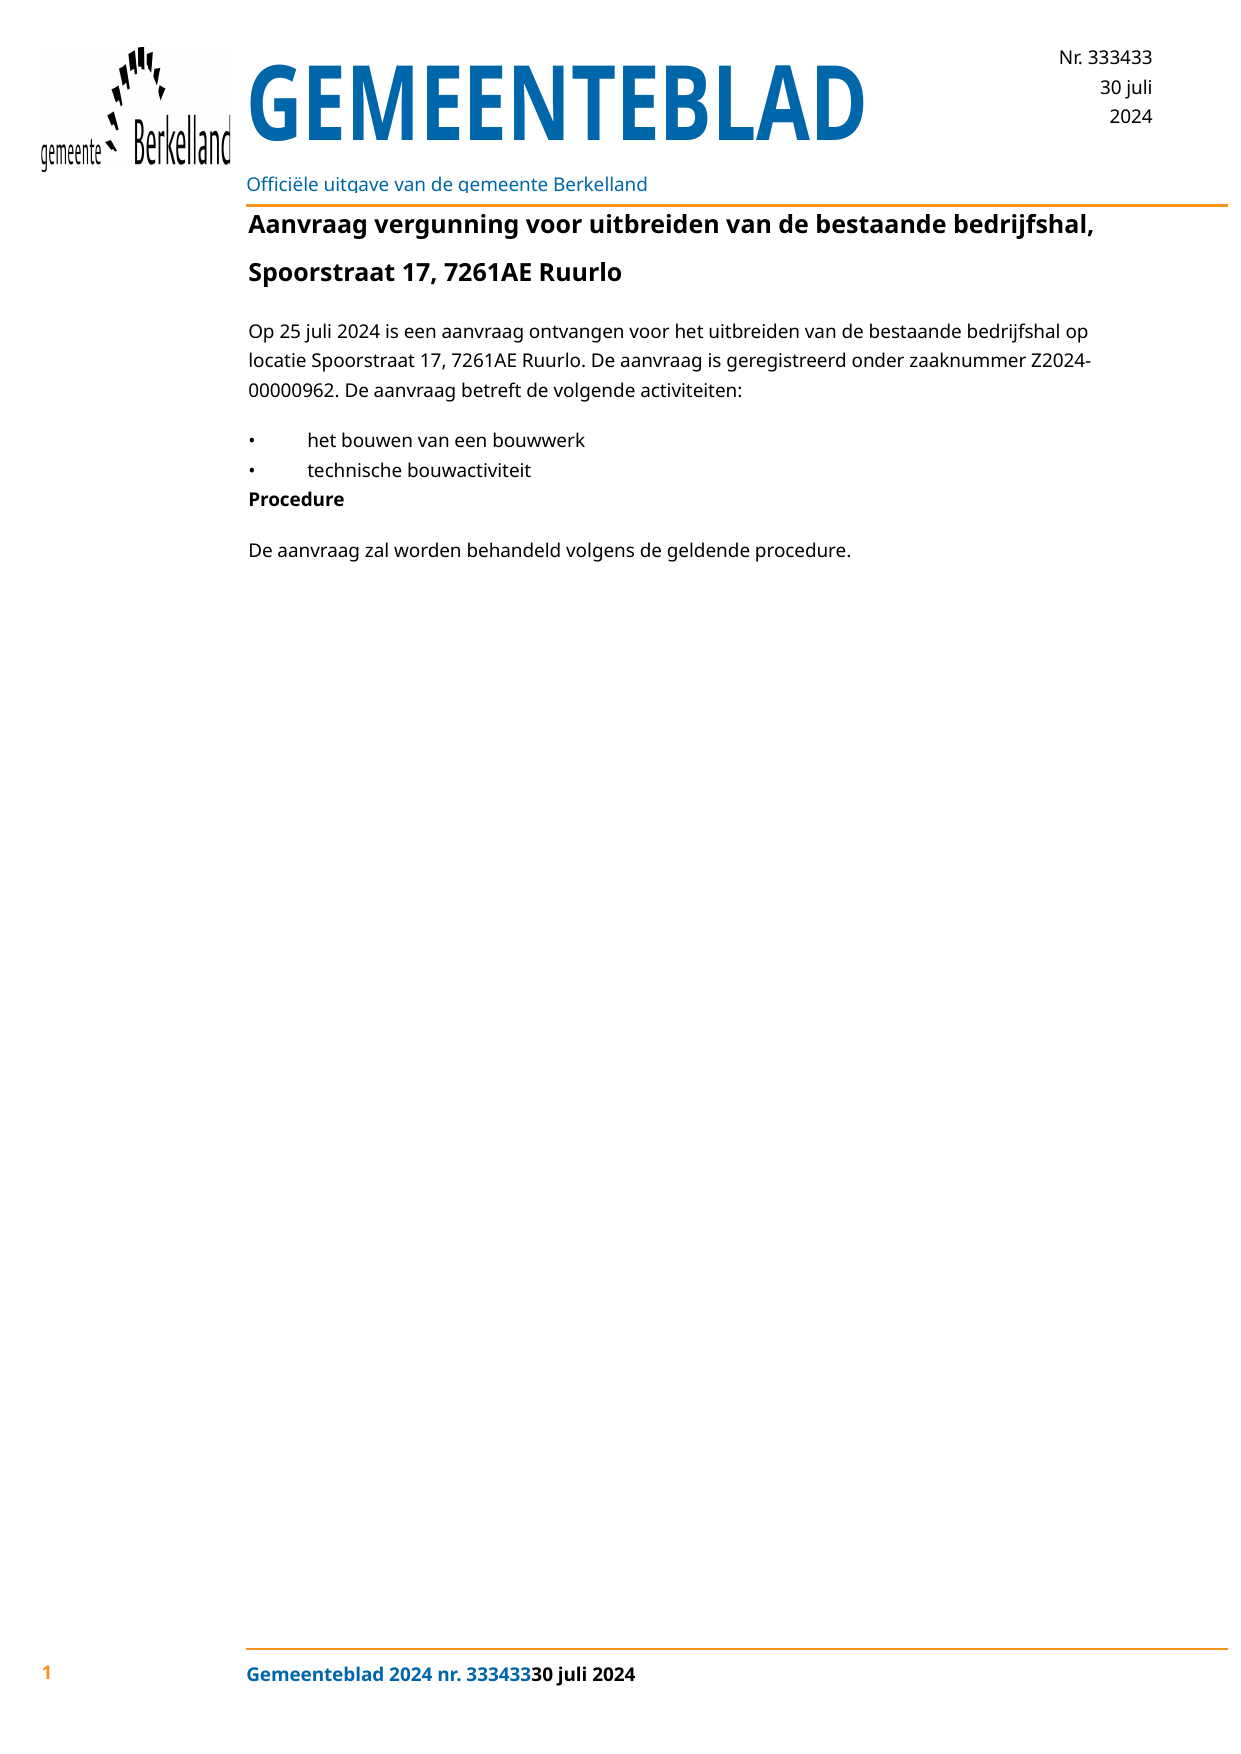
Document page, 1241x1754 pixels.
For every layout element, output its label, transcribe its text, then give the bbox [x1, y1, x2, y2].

text De aanvraag zal worden behandeld volgens de geldende procedure. [248, 537, 1152, 563]
list technische bouwactiviteit [248, 457, 1152, 483]
text Op 25 juli 2024 is een aanvraag ontvangen voor het uitbreiden van de bestaande bedrijfshal op locatie Spoorstraat 17, 7261AE Ruurlo. De aanvraag is geregistreerd onder zaaknummer Z2024-00000962. De aanvraag betreft de volgende activiteiten: [248, 318, 1152, 403]
list het bouwen van een bouwwerk [248, 427, 1152, 453]
text Aanvraag vergunning voor uitbreiden van de bestaande bedrijfshal, Spoorstraat 17, 7261AE Ruurlo [248, 207, 1152, 288]
picture [41, 47, 231, 172]
text Procedure [248, 487, 1152, 512]
